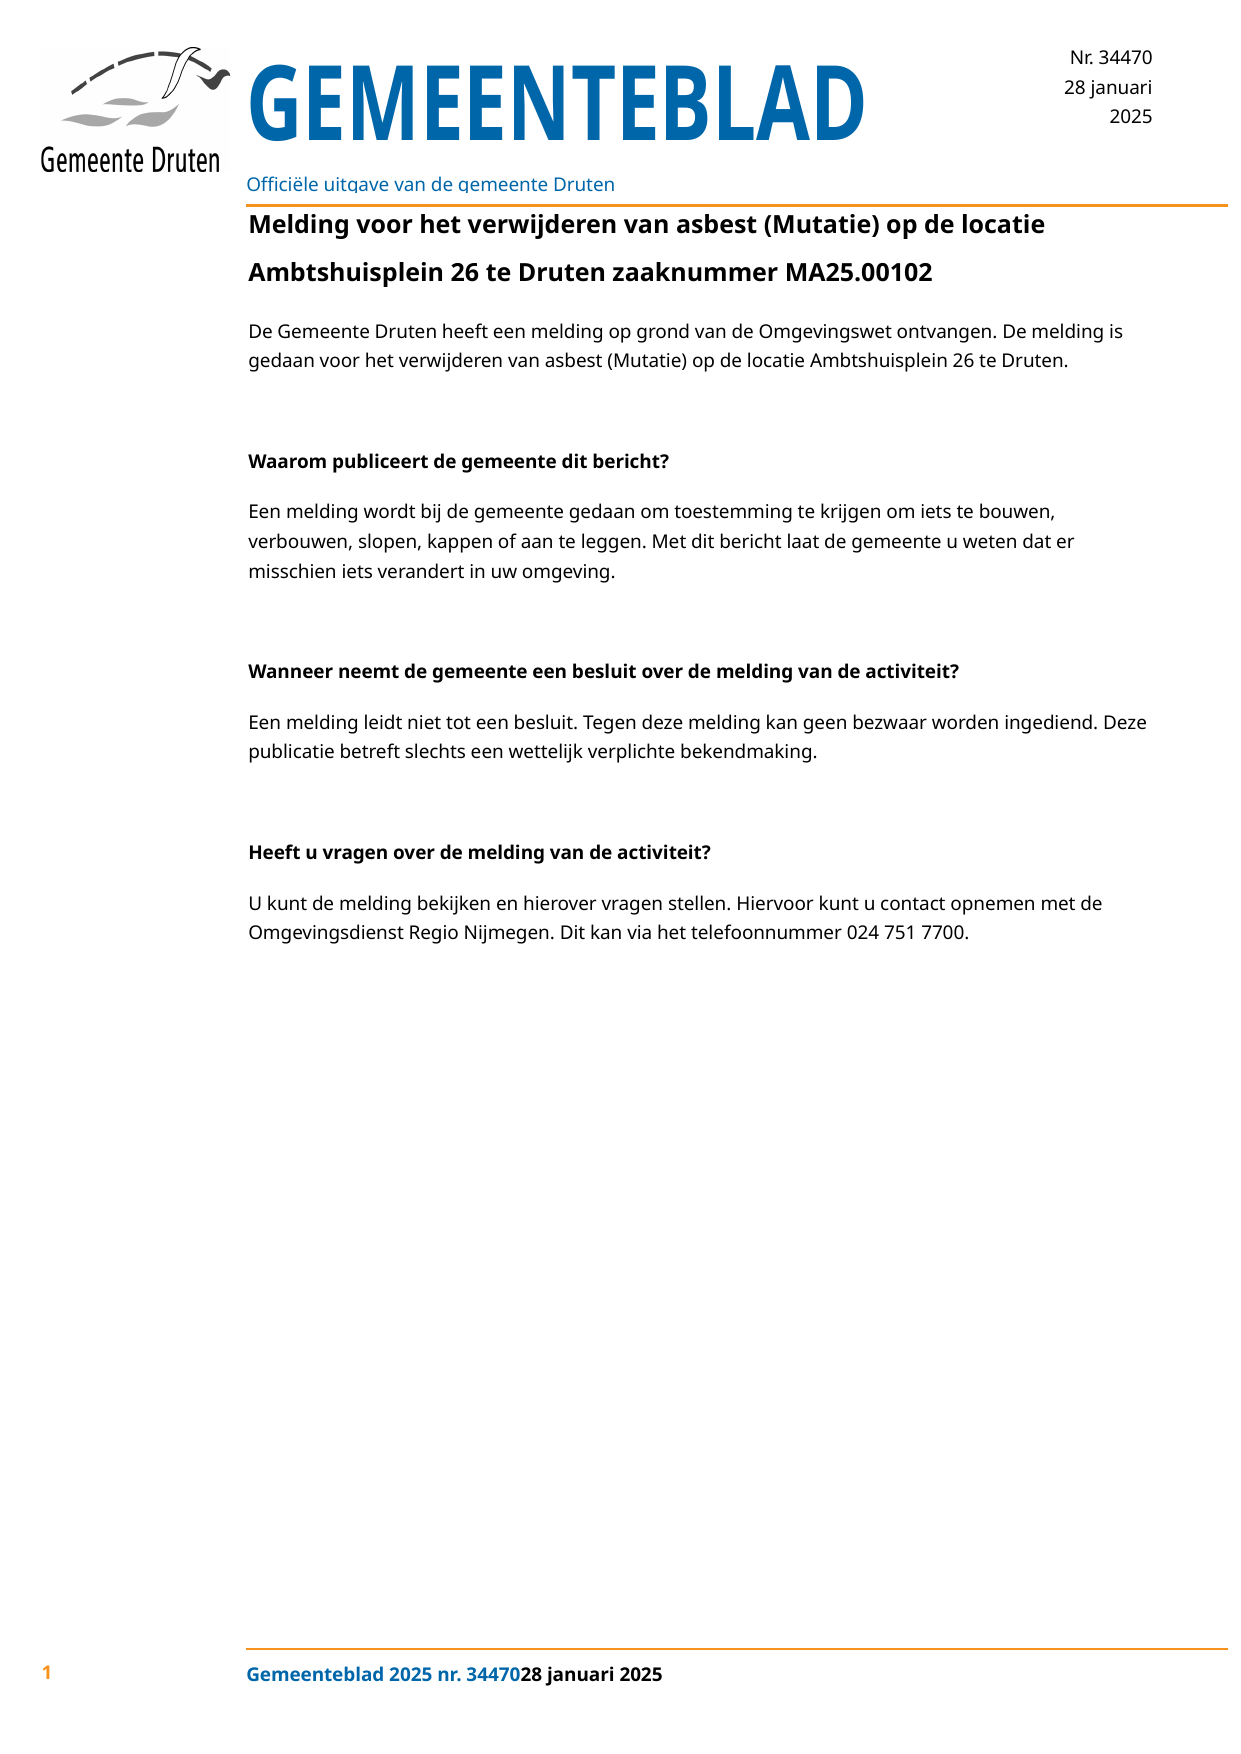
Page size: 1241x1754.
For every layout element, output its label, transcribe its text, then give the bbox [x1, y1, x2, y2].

text De Gemeente Druten heeft een melding op grond van de Omgevingswet ontvangen. De melding is gedaan voor het verwijderen van asbest (Mutatie) op de locatie Ambtshuisplein 26 te Druten. [248, 318, 1152, 373]
text Waarom publiceert de gemeente dit bericht? [248, 448, 1152, 474]
text Melding voor het verwijderen van asbest (Mutatie) op de locatie Ambtshuisplein 26 te Druten zaaknummer MA25.00102 [248, 207, 1152, 288]
text Een melding wordt bij de gemeente gedaan om toestemming te krijgen om iets te bouwen, verbouwen, slopen, kappen of aan te leggen. Met dit bericht laat de gemeente u weten dat er misschien iets verandert in uw omgeving. [248, 499, 1152, 584]
text Een melding leidt niet tot een besluit. Tegen deze melding kan geen bezwaar worden ingediend. Deze publicatie betreft slechts een wettelijk verplichte bekendmaking. [248, 709, 1152, 764]
text Wanneer neemt de gemeente een besluit over de melding van de activiteit? [248, 659, 1152, 684]
text Heeft u vragen over de melding van de activiteit? [248, 839, 1152, 865]
picture [41, 47, 231, 172]
text U kunt de melding bekijken en hierover vragen stellen. Hiervoor kunt u contact opnemen met de Omgevingsdienst Regio Nijmegen. Dit kan via het telefoonnummer 024 751 7700. [248, 890, 1152, 945]
